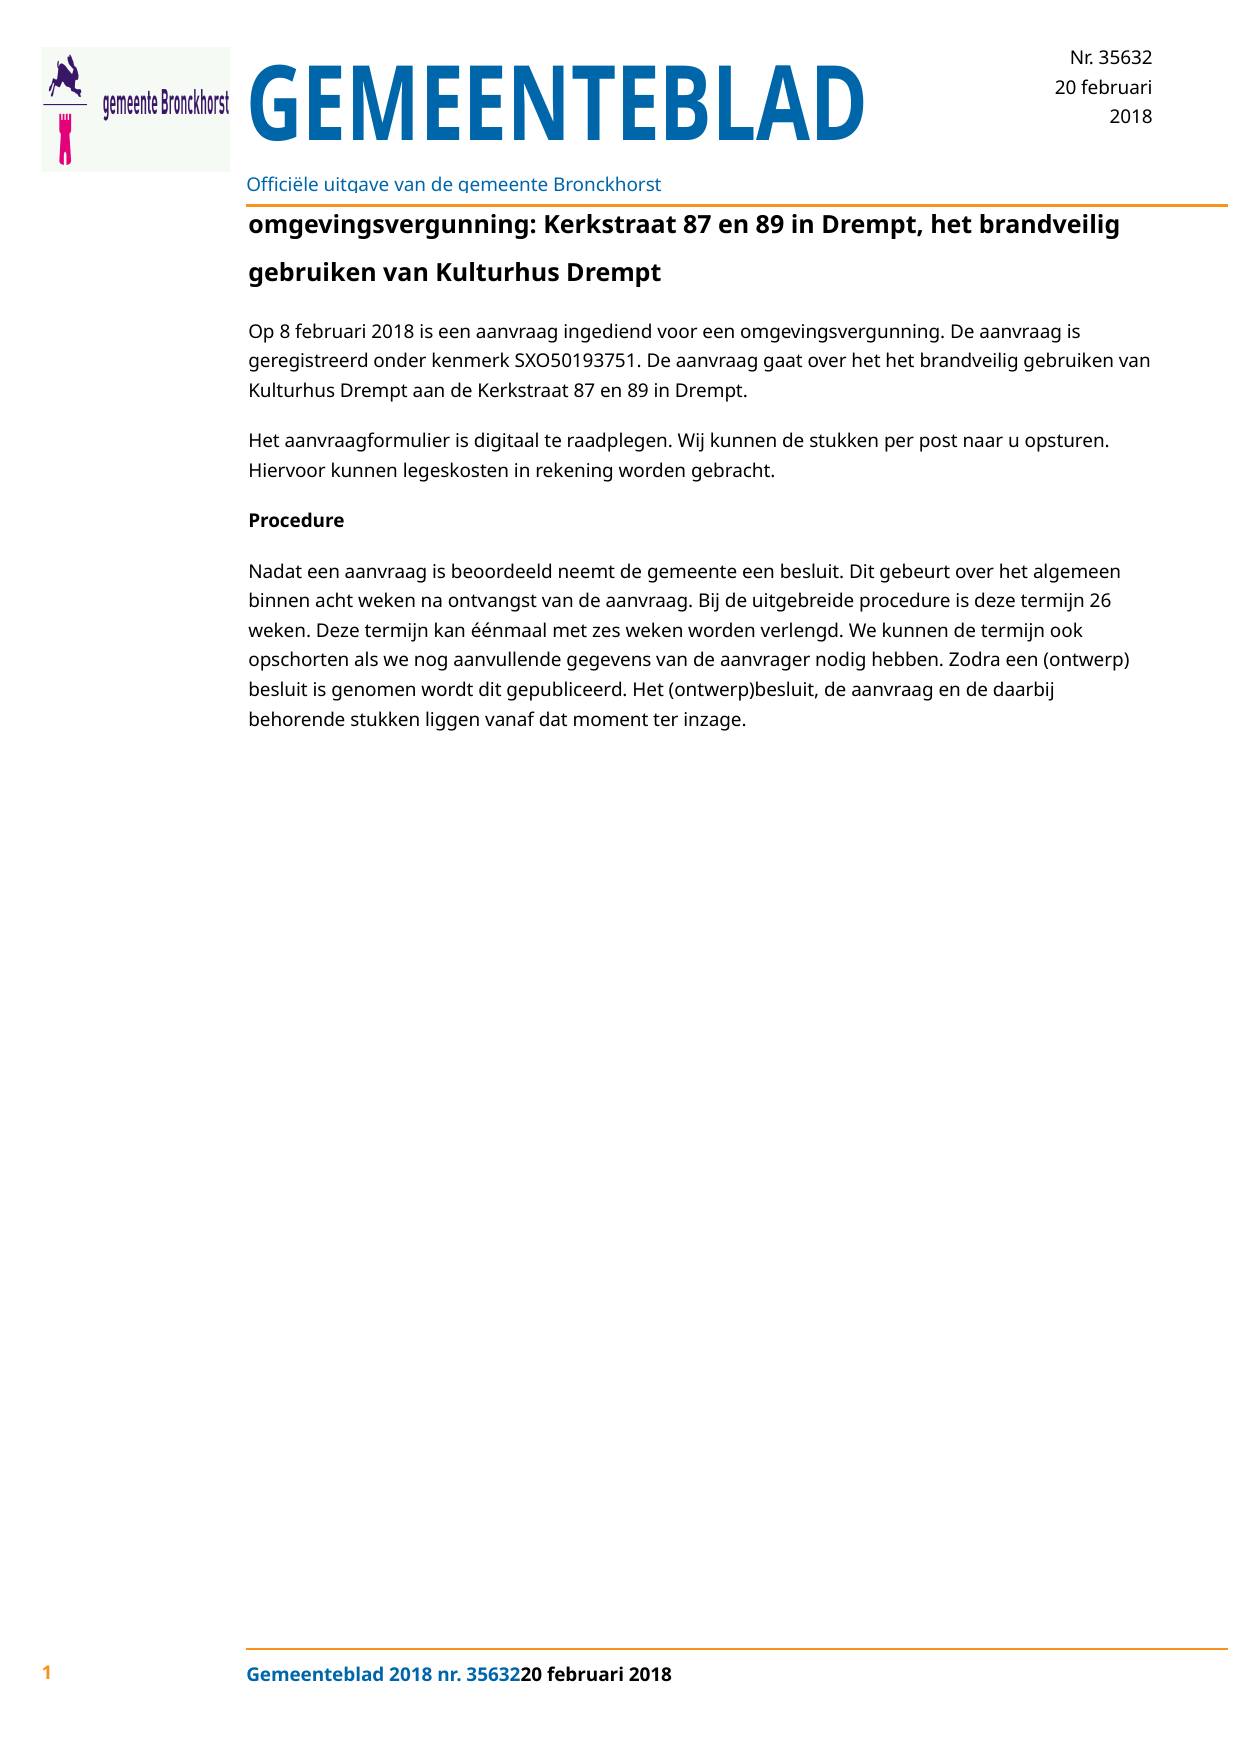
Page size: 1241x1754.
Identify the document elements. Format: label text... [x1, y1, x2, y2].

text Op 8 februari 2018 is een aanvraag ingediend voor een omgevingsvergunning. De aanvraag is geregistreerd onder kenmerk SXO50193751. De aanvraag gaat over het het brandveilig gebruiken van Kulturhus Drempt aan de Kerkstraat 87 en 89 in Drempt. [248, 318, 1152, 403]
text Procedure [248, 507, 1152, 533]
text Nadat een aanvraag is beoordeeld neemt de gemeente een besluit. Dit gebeurt over het algemeen binnen acht weken na ontvangst van de aanvraag. Bij de uitgebreide procedure is deze termijn 26 weken. Deze termijn kan éénmaal met zes weken worden verlengd. We kunnen de termijn ook opschorten als we nog aanvullende gegevens van de aanvrager nodig hebben. Zodra een (ontwerp) besluit is genomen wordt dit gepubliceerd. Het (ontwerp)besluit, de aanvraag en de daarbij behorende stukken liggen vanaf dat moment ter inzage. [248, 558, 1152, 732]
text omgevingsvergunning: Kerkstraat 87 en 89 in Drempt, het brandveilig gebruiken van Kulturhus Drempt [248, 207, 1152, 288]
picture [41, 47, 231, 172]
text Het aanvraagformulier is digitaal te raadplegen. Wij kunnen de stukken per post naar u opsturen. Hiervoor kunnen legeskosten in rekening worden gebracht. [248, 427, 1152, 483]
